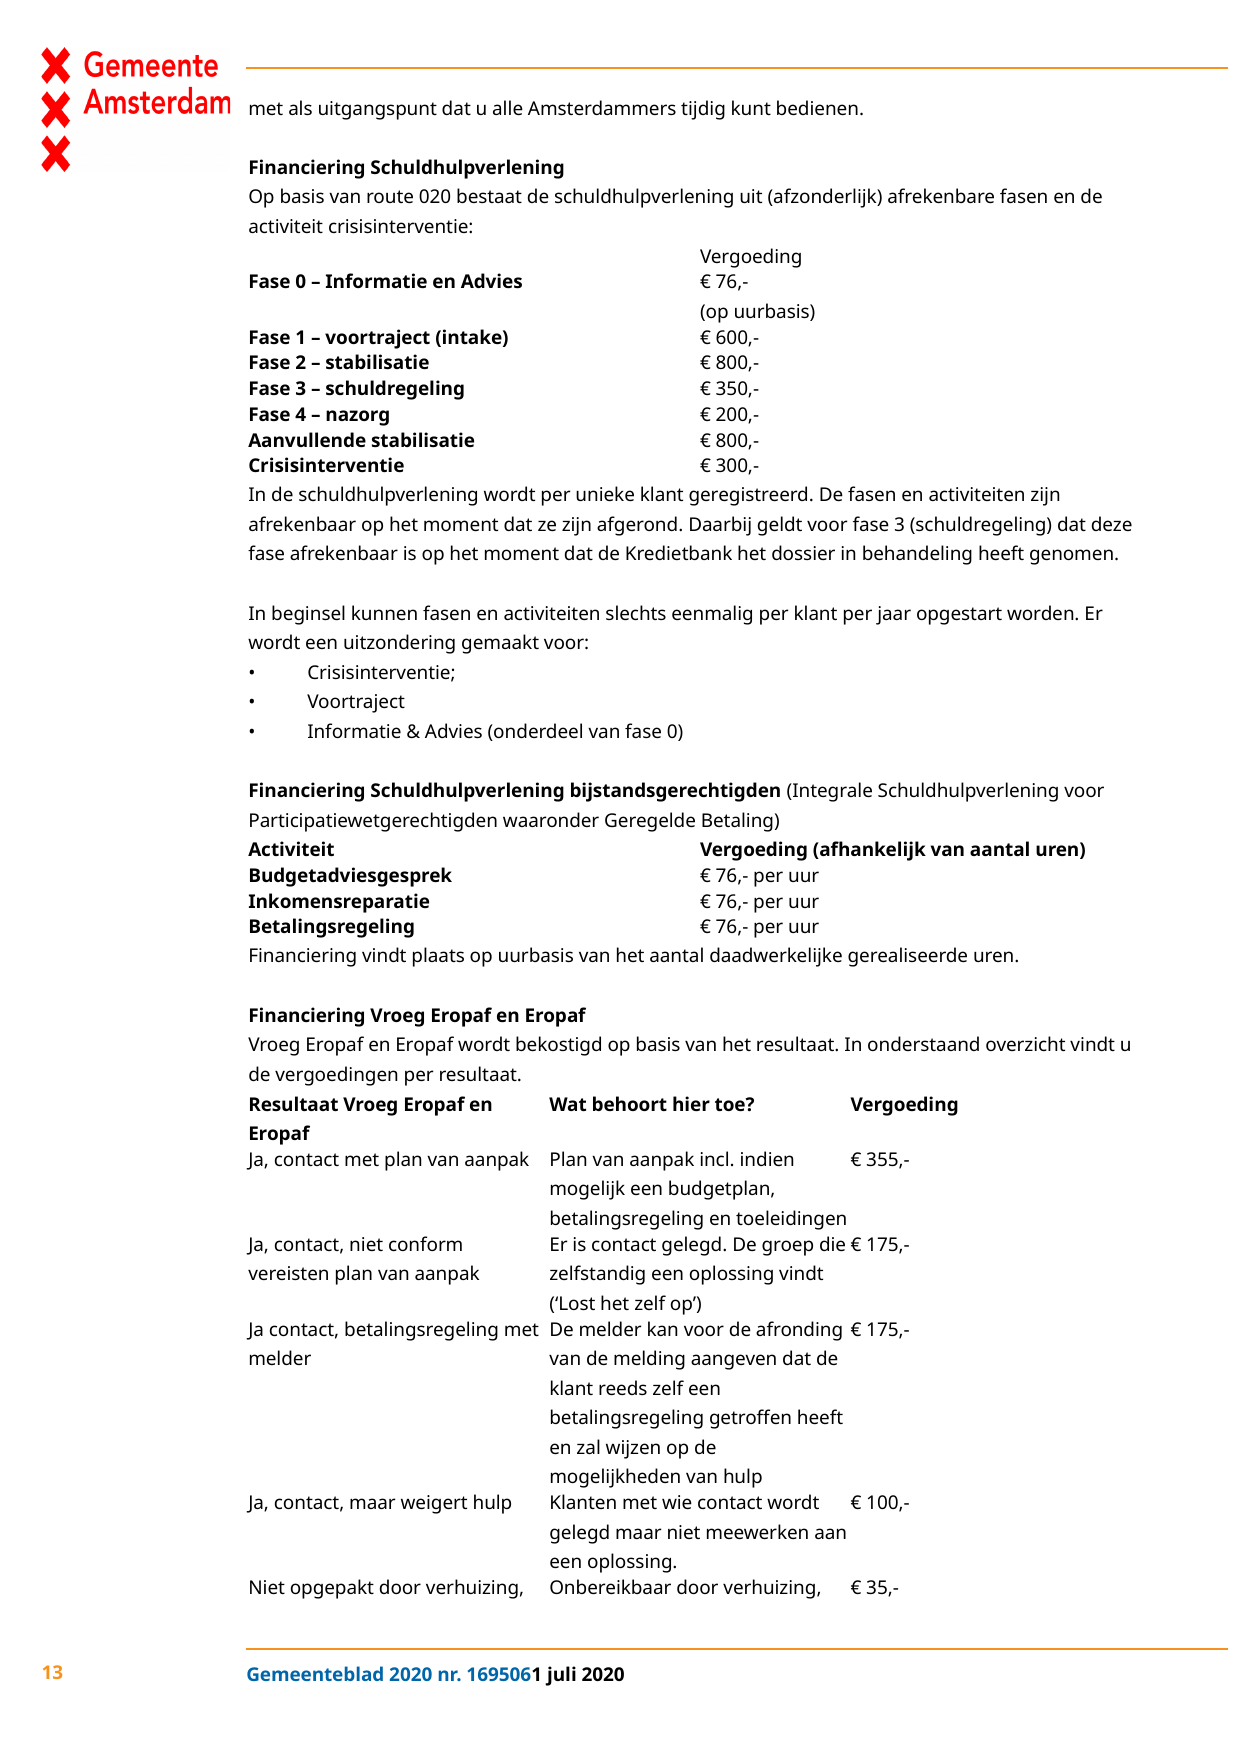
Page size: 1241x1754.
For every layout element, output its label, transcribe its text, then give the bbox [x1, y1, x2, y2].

table_cell Fase 0 – Informatie en Advies [248, 269, 700, 324]
table_header Vergoeding [850, 1091, 1152, 1146]
table_cell Niet opgepakt door verhuizing, [248, 1574, 549, 1600]
table_cell € 76,- (op uurbasis) [700, 269, 1152, 324]
table_cell Crisisinterventie [248, 453, 700, 478]
table_header Activiteit [248, 837, 700, 862]
table_header Vergoeding (afhankelijk van aantal uren) [700, 837, 1152, 862]
list Informatie & Advies (onderdeel van fase 0) [248, 718, 1152, 744]
table_cell Betalingsregeling [248, 914, 700, 939]
table_cell Onbereikbaar door verhuizing, [549, 1574, 850, 1600]
table_cell De melder kan voor de afronding van de melding aangeven dat de klant reeds zelf een betalingsregeling getroffen heeft en zal wijzen op de mogelijkheden van hulp [549, 1316, 850, 1489]
table_cell € 76,- per uur [700, 888, 1152, 914]
text Financiering Vroeg Eropaf en Eropaf [248, 1002, 1152, 1028]
table_cell Fase 2 – stabilisatie [248, 350, 700, 375]
text In de schuldhulpverlening wordt per unieke klant geregistreerd. De fasen en activiteiten zijn afrekenbaar op het moment dat ze zijn afgerond. Daarbij geldt voor fase 3 (schuldregeling) dat deze fase afrekenbaar is op het moment dat de Kredietbank het dossier in behandeling heeft genomen. [248, 481, 1152, 566]
text Financiering Schuldhulpverlening [248, 154, 1152, 180]
table_cell € 800,- [700, 427, 1152, 452]
text Vroeg Eropaf en Eropaf wordt bekostigd op basis van het resultaat. In onderstaand overzicht vindt u de vergoedingen per resultaat. [248, 1031, 1152, 1087]
table_header [248, 243, 700, 268]
table_cell Ja, contact met plan van aanpak [248, 1146, 549, 1231]
table_cell Inkomensreparatie [248, 888, 700, 914]
table_cell Ja contact, betalingsregeling met melder [248, 1316, 549, 1489]
table_cell € 76,- per uur [700, 862, 1152, 888]
list Crisisinterventie; [248, 659, 1152, 685]
text In beginsel kunnen fasen en activiteiten slechts eenmalig per klant per jaar opgestart worden. Er wordt een uitzondering gemaakt voor: [248, 600, 1152, 655]
table_cell Klanten met wie contact wordt gelegd maar niet meewerken aan een oplossing. [549, 1490, 850, 1574]
table_cell Fase 1 – voortraject (intake) [248, 324, 700, 349]
table_cell € 76,- per uur [700, 914, 1152, 939]
picture [41, 47, 231, 172]
table_cell Aanvullende stabilisatie [248, 427, 700, 452]
text Op basis van route 020 bestaat de schuldhulpverlening uit (afzonderlijk) afrekenbare fasen en de activiteit crisisinterventie: [248, 183, 1152, 239]
table_cell Budgetadviesgesprek [248, 862, 700, 888]
table_cell € 300,- [700, 453, 1152, 478]
table_cell € 35,- [850, 1574, 1152, 1600]
table_cell Ja, contact, maar weigert hulp [248, 1490, 549, 1574]
table_cell € 175,- [850, 1231, 1152, 1316]
table_header Vergoeding [700, 243, 1152, 268]
table_header Wat behoort hier toe? [549, 1091, 850, 1146]
table_cell Plan van aanpak incl. indien mogelijk een budgetplan, betalingsregeling en toeleidingen [549, 1146, 850, 1231]
table_cell Ja, contact, niet conform vereisten plan van aanpak [248, 1231, 549, 1316]
table_cell € 600,- [700, 324, 1152, 349]
text Financiering Schuldhulpverlening bijstandsgerechtigden (Integrale Schuldhulpverlening voor Participatiewetgerechtigden waaronder Geregelde Betaling) [248, 777, 1152, 833]
table_cell € 350,- [700, 375, 1152, 401]
table_header Resultaat Vroeg Eropaf en Eropaf [248, 1091, 549, 1146]
table_cell Fase 4 – nazorg [248, 401, 700, 427]
table_cell Fase 3 – schuldregeling [248, 375, 700, 401]
table_cell € 800,- [700, 350, 1152, 375]
table_cell € 100,- [850, 1490, 1152, 1574]
list Voortraject [248, 688, 1152, 714]
text met als uitgangspunt dat u alle Amsterdammers tijdig kunt bedienen. [248, 95, 1152, 121]
table_cell € 200,- [700, 401, 1152, 427]
table_cell € 355,- [850, 1146, 1152, 1231]
table_cell Er is contact gelegd. De groep die zelfstandig een oplossing vindt (‘Lost het zelf op’) [549, 1231, 850, 1316]
table_cell € 175,- [850, 1316, 1152, 1489]
text Financiering vindt plaats op uurbasis van het aantal daadwerkelijke gerealiseerde uren. [248, 943, 1152, 968]
